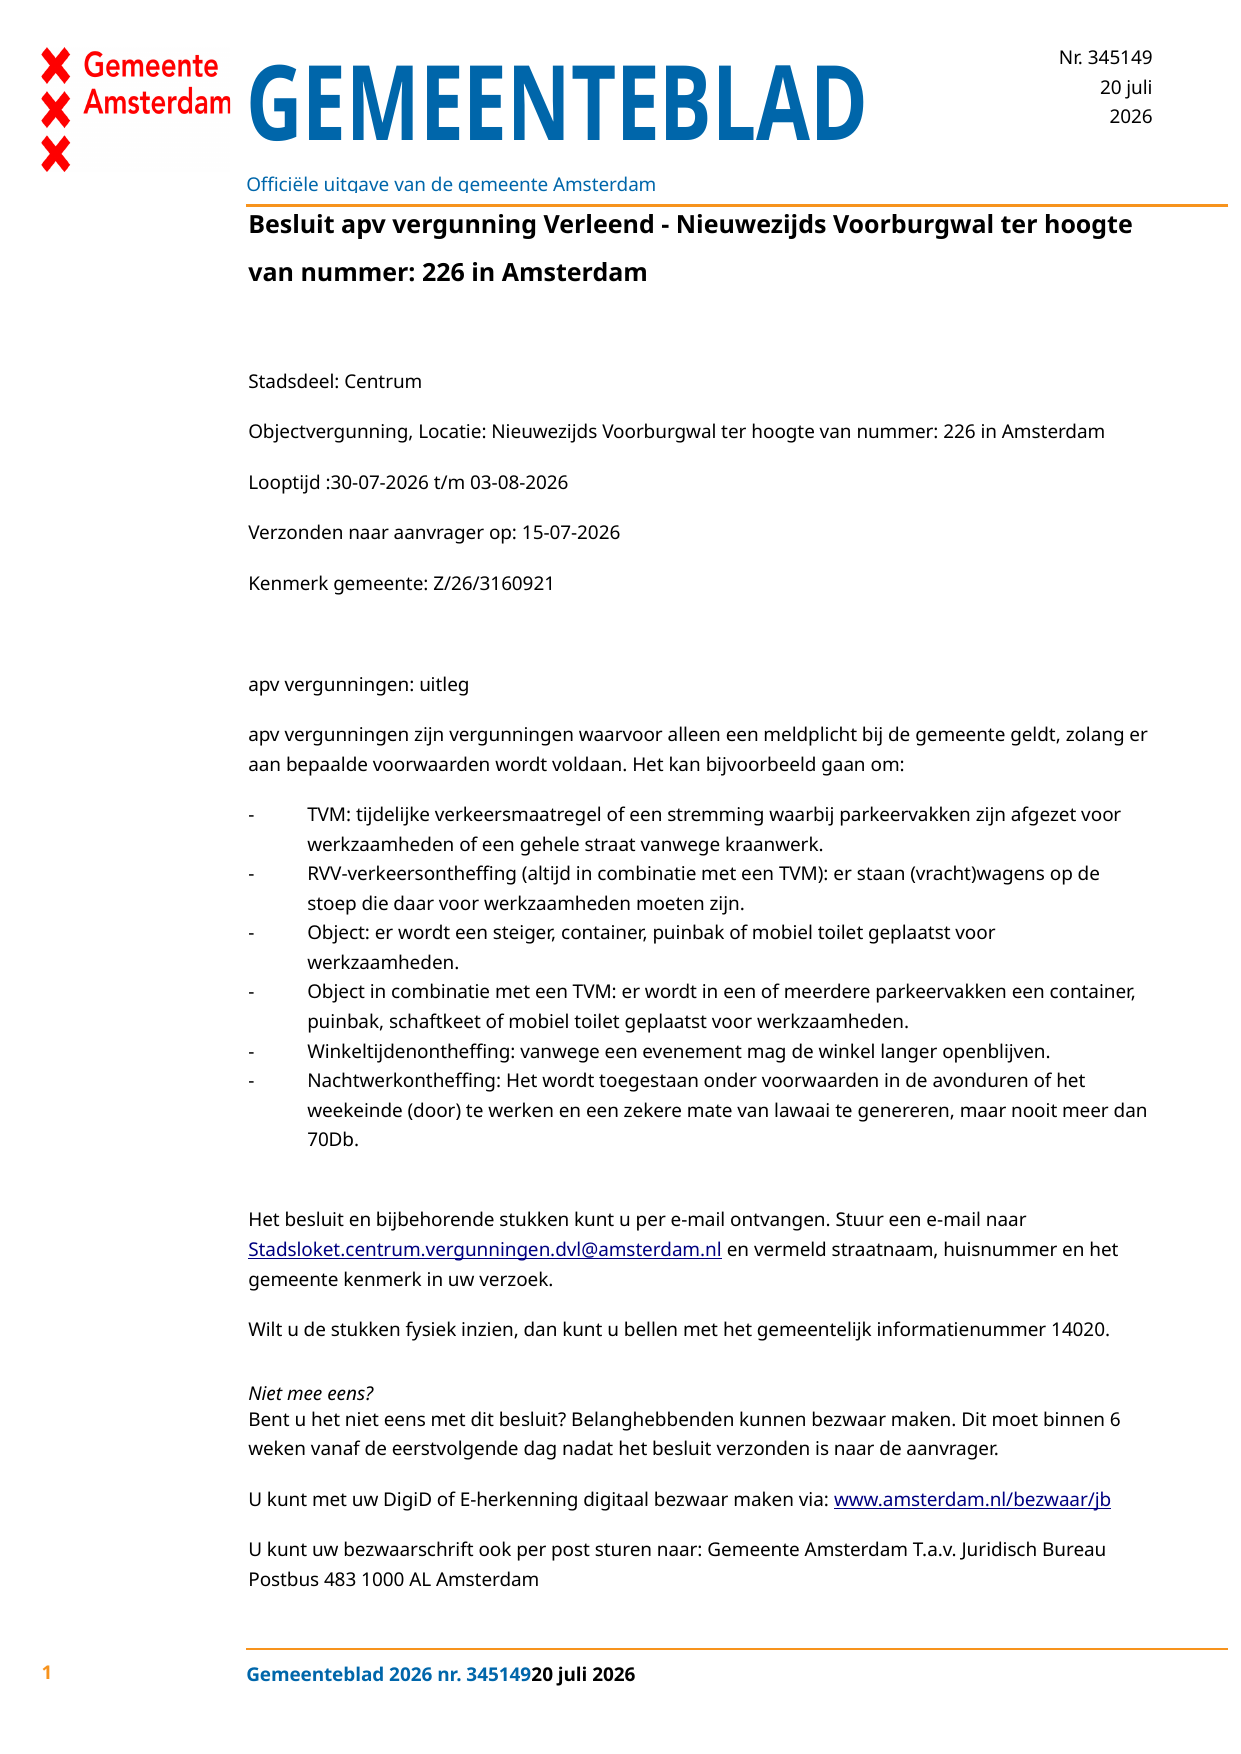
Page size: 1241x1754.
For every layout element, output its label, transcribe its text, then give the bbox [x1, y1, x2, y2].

picture [41, 47, 231, 172]
text Looptijd :30-07-2026 t/m 03-08-2026 [248, 469, 1152, 495]
text Stadsdeel: Centrum [248, 368, 1152, 394]
list Winkeltijdenontheffing: vanwege een evenement mag de winkel langer openblijven. [248, 1038, 1152, 1064]
list Nachtwerkontheffing: Het wordt toegestaan onder voorwaarden in de avonduren of het weekeinde (door) te werken en een zekere mate van lawaai te genereren, maar nooit meer dan 70Db. [248, 1067, 1152, 1152]
text Bent u het niet eens met dit besluit? Belanghebbenden kunnen bezwaar maken. Dit moet binnen 6 weken vanaf de eerstvolgende dag nadat het besluit verzonden is naar de aanvrager. [248, 1406, 1152, 1461]
text Verzonden naar aanvrager op: 15-07-2026 [248, 519, 1152, 545]
text U kunt met uw DigiD of E-herkenning digitaal bezwaar maken via: www.amsterdam.nl/bezwaar/jb [248, 1486, 1152, 1512]
text U kunt uw bezwaarschrift ook per post sturen naar: Gemeente Amsterdam T.a.v. Juridisch Bureau Postbus 483 1000 AL Amsterdam [248, 1536, 1152, 1592]
list TVM: tijdelijke verkeersmaatregel of een stremming waarbij parkeervakken zijn afgezet voor werkzaamheden of een gehele straat vanwege kraanwerk. [248, 801, 1152, 857]
text apv vergunningen: uitleg [248, 671, 1152, 697]
list Object in combinatie met een TVM: er wordt in een of meerdere parkeervakken een container, puinbak, schaftkeet of mobiel toilet geplaatst voor werkzaamheden. [248, 979, 1152, 1034]
text Objectvergunning, Locatie: Nieuwezijds Voorburgwal ter hoogte van nummer: 226 in Amsterdam [248, 419, 1152, 444]
text apv vergunningen zijn vergunningen waarvoor alleen een meldplicht bij de gemeente geldt, zolang er aan bepaalde voorwaarden wordt voldaan. Het kan bijvoorbeeld gaan om: [248, 721, 1152, 777]
text Kenmerk gemeente: Z/26/3160921 [248, 570, 1152, 596]
text Besluit apv vergunning Verleend - Nieuwezijds Voorburgwal ter hoogte van nummer: 226 in Amsterdam [248, 207, 1152, 288]
text Het besluit en bijbehorende stukken kunt u per e-mail ontvangen. Stuur een e-mail naar Stadsloket.centrum.vergunningen.dvl@amsterdam.nl en vermeld straatnaam, huisnummer en het gemeente kenmerk in uw verzoek. [248, 1207, 1152, 1292]
text Niet mee eens? [248, 1380, 1152, 1406]
list RVV-verkeersontheffing (altijd in combinatie met een TVM): er staan (vracht)wagens op de stoep die daar voor werkzaamheden moeten zijn. [248, 860, 1152, 916]
list Object: er wordt een steiger, container, puinbak of mobiel toilet geplaatst voor werkzaamheden. [248, 919, 1152, 975]
text Wilt u de stukken fysiek inzien, dan kunt u bellen met het gemeentelijk informatienummer 14020. [248, 1316, 1152, 1342]
